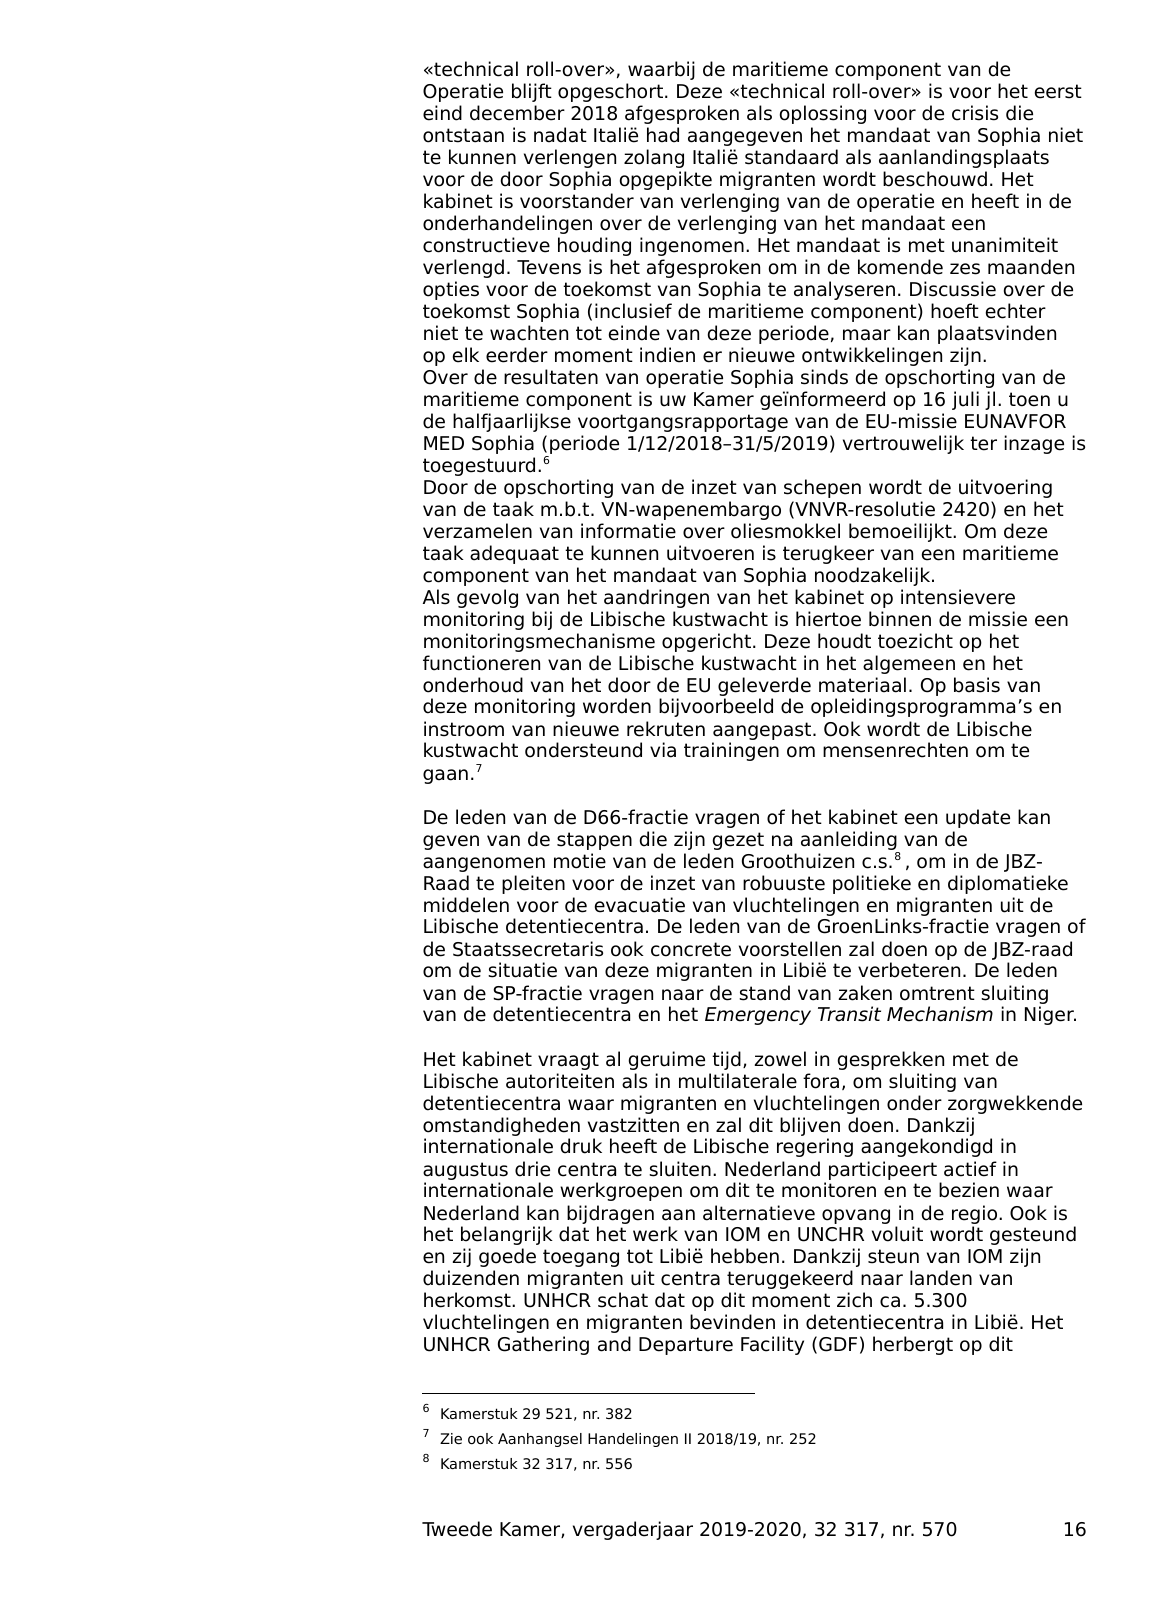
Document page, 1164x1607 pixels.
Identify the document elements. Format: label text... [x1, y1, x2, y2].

text Kamerstuk 29 521, nr. 382 [422, 1402, 1087, 1424]
text Over de resultaten van operatie Sophia sinds de opschorting van de maritieme component is uw Kamer geïnformeerd op 16 juli jl. toen u de halfjaarlijkse voortgangsrapportage van de EU-missie EUNAVFOR MED Sophia (periode 1/12/2018–31/5/2019) vertrouwelijk ter inzage is toegestuurd. [422, 367, 1087, 477]
text Zie ook Aanhangsel Handelingen II 2018/19, nr. 252 [422, 1427, 1087, 1449]
text «technical roll-over», waarbij de maritieme component van de Operatie blijft opgeschort. Deze «technical roll-over» is voor het eerst eind december 2018 afgesproken als oplossing voor de crisis die ontstaan is nadat Italië had aangegeven het mandaat van Sophia niet te kunnen verlengen zolang Italië standaard als aanlandingsplaats voor de door Sophia opgepikte migranten wordt beschouwd. Het kabinet is voorstander van verlenging van de operatie en heeft in de onderhandelingen over de verlenging van het mandaat een constructieve houding ingenomen. Het mandaat is met unanimiteit verlengd. Tevens is het afgesproken om in de komende zes maanden opties voor de toekomst van Sophia te analyseren. Discussie over de toekomst Sophia (inclusief de maritieme component) hoeft echter niet te wachten tot einde van deze periode, maar kan plaatsvinden op elk eerder moment indien er nieuwe ontwikkelingen zijn. [422, 59, 1087, 367]
text Door de opschorting van de inzet van schepen wordt de uitvoering van de taak m.b.t. VN-wapenembargo (VNVR-resolutie 2420) en het verzamelen van informatie over oliesmokkel bemoeilijkt. Om deze taak adequaat te kunnen uitvoeren is terugkeer van een maritieme component van het mandaat van Sophia noodzakelijk. [422, 477, 1087, 587]
text De leden van de D66-fractie vragen of het kabinet een update kan geven van de stappen die zijn gezet na aanleiding van de aangenomen motie van de leden Groothuizen c.s., om in de JBZ-Raad te pleiten voor de inzet van robuuste politieke en diplomatieke middelen voor de evacuatie van vluchtelingen en migranten uit de Libische detentiecentra. De leden van de GroenLinks-fractie vragen of de Staatssecretaris ook concrete voorstellen zal doen op de JBZ-raad om de situatie van deze migranten in Libië te verbeteren. De leden van de SP-fractie vragen naar de stand van zaken omtrent sluiting van de detentiecentra en het Emergency Transit Mechanism in Niger. [422, 807, 1087, 1026]
text Het kabinet vraagt al geruime tijd, zowel in gesprekken met de Libische autoriteiten als in multilaterale fora, om sluiting van detentiecentra waar migranten en vluchtelingen onder zorgwekkende omstandigheden vastzitten en zal dit blijven doen. Dankzij internationale druk heeft de Libische regering aangekondigd in augustus drie centra te sluiten. Nederland participeert actief in internationale werkgroepen om dit te monitoren en te bezien waar Nederland kan bijdragen aan alternatieve opvang in de regio. Ook is het belangrijk dat het werk van IOM en UNCHR voluit wordt gesteund en zij goede toegang tot Libië hebben. Dankzij steun van IOM zijn duizenden migranten uit centra teruggekeerd naar landen van herkomst. UNHCR schat dat op dit moment zich ca. 5.300 vluchtelingen en migranten bevinden in detentiecentra in Libië. Het UNHCR Gathering and Departure Facility (GDF) herbergt op dit [422, 1048, 1087, 1356]
text Als gevolg van het aandringen van het kabinet op intensievere monitoring bij de Libische kustwacht is hiertoe binnen de missie een monitoringsmechanisme opgericht. Deze houdt toezicht op het functioneren van de Libische kustwacht in het algemeen en het onderhoud van het door de EU geleverde materiaal. Op basis van deze monitoring worden bijvoorbeeld de opleidingsprogramma’s en instroom van nieuwe rekruten aangepast. Ook wordt de Libische kustwacht ondersteund via trainingen om mensenrechten om te gaan. [422, 587, 1087, 784]
text Kamerstuk 32 317, nr. 556 [422, 1452, 1087, 1474]
